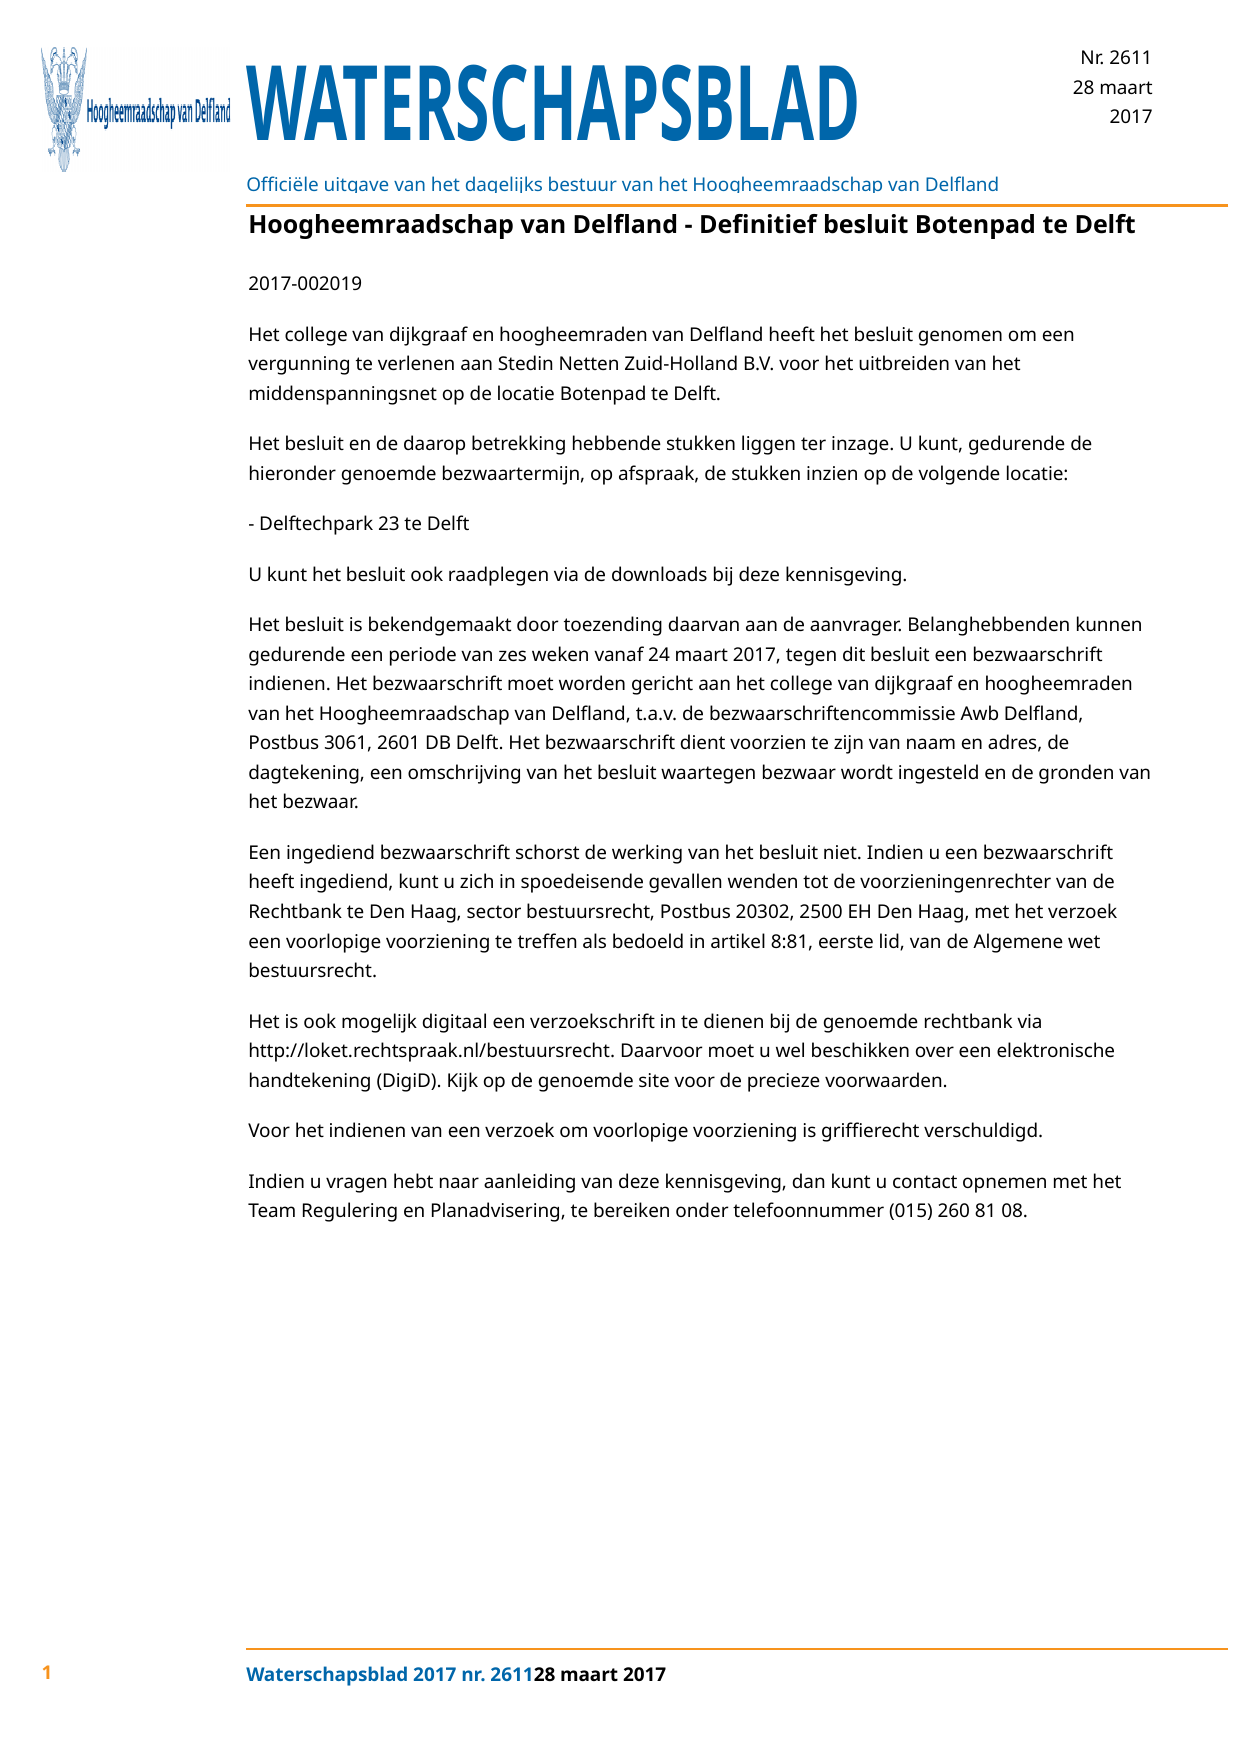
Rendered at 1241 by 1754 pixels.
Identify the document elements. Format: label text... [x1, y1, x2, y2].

text Een ingediend bezwaarschrift schorst de werking van het besluit niet. Indien u een bezwaarschrift heeft ingediend, kunt u zich in spoedeisende gevallen wenden tot de voorzieningenrechter van de Rechtbank te Den Haag, sector bestuursrecht, Postbus 20302, 2500 EH Den Haag, met het verzoek een voorlopige voorziening te treffen als bedoeld in artikel 8:81, eerste lid, van de Algemene wet bestuursrecht. [248, 839, 1152, 983]
text Het is ook mogelijk digitaal een verzoekschrift in te dienen bij de genoemde rechtbank via http://loket.rechtspraak.nl/bestuursrecht. Daarvoor moet u wel beschikken over een elektronische handtekening (DigiD). Kijk op de genoemde site voor de precieze voorwaarden. [248, 1008, 1152, 1093]
text Hoogheemraadschap van Delfland - Definitief besluit Botenpad te Delft [248, 207, 1152, 241]
text Het besluit en de daarop betrekking hebbende stukken liggen ter inzage. U kunt, gedurende de hieronder genoemde bezwaartermijn, op afspraak, de stukken inzien op de volgende locatie: [248, 430, 1152, 486]
text 2017-002019 [248, 270, 1152, 296]
text Het besluit is bekendgemaakt door toezending daarvan aan de aanvrager. Belanghebbenden kunnen gedurende een periode van zes weken vanaf 24 maart 2017, tegen dit besluit een bezwaarschrift indienen. Het bezwaarschrift moet worden gericht aan het college van dijkgraaf en hoogheemraden van het Hoogheemraadschap van Delfland, t.a.v. de bezwaarschriftencommissie Awb Delfland, Postbus 3061, 2601 DB Delft. Het bezwaarschrift dient voorzien te zijn van naam en adres, de dagtekening, een omschrijving van het besluit waartegen bezwaar wordt ingesteld en de gronden van het bezwaar. [248, 611, 1152, 814]
text Het college van dijkgraaf en hoogheemraden van Delfland heeft het besluit genomen om een vergunning te verlenen aan Stedin Netten Zuid-Holland B.V. voor het uitbreiden van het middenspanningsnet op de locatie Botenpad te Delft. [248, 321, 1152, 406]
picture [41, 47, 231, 172]
text - Delftechpark 23 te Delft [248, 510, 1152, 536]
text Indien u vragen hebt naar aanleiding van deze kennisgeving, dan kunt u contact opnemen met het Team Regulering en Planadvisering, te bereiken onder telefoonnummer (015) 260 81 08. [248, 1168, 1152, 1223]
text Voor het indienen van een verzoek om voorlopige voorziening is griffierecht verschuldigd. [248, 1117, 1152, 1143]
text U kunt het besluit ook raadplegen via de downloads bij deze kennisgeving. [248, 561, 1152, 586]
